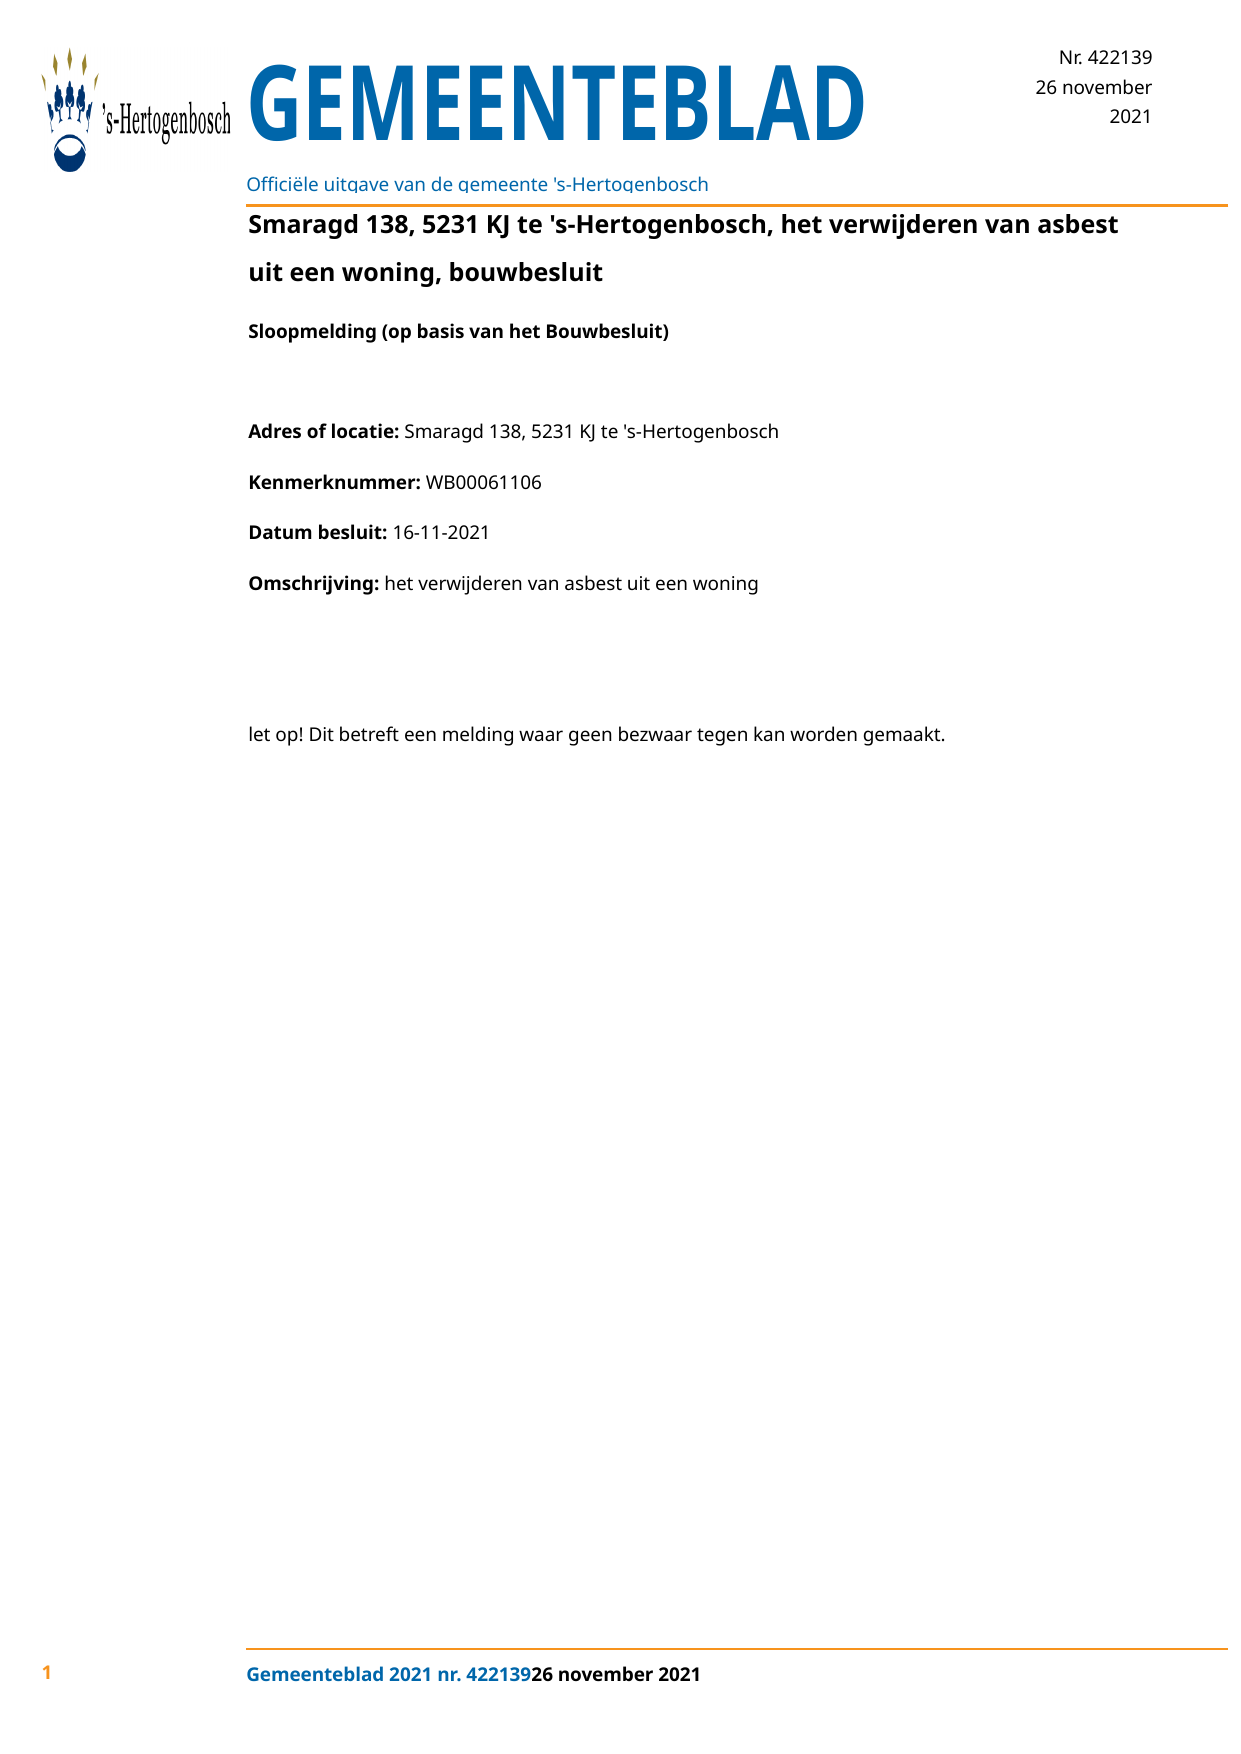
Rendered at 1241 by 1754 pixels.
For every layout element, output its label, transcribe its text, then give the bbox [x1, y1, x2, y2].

text Datum besluit: 16-11-2021 [248, 519, 1152, 545]
text Smaragd 138, 5231 KJ te 's-Hertogenbosch, het verwijderen van asbest uit een woning, bouwbesluit [248, 207, 1152, 288]
text Sloopmelding (op basis van het Bouwbesluit) [248, 318, 1152, 344]
text Kenmerknummer: WB00061106 [248, 469, 1152, 495]
text Adres of locatie: Smaragd 138, 5231 KJ te 's-Hertogenbosch [248, 419, 1152, 444]
picture [41, 47, 231, 172]
text Omschrijving: het verwijderen van asbest uit een woning [248, 570, 1152, 596]
text let op! Dit betreft een melding waar geen bezwaar tegen kan worden gemaakt. [248, 721, 1152, 747]
